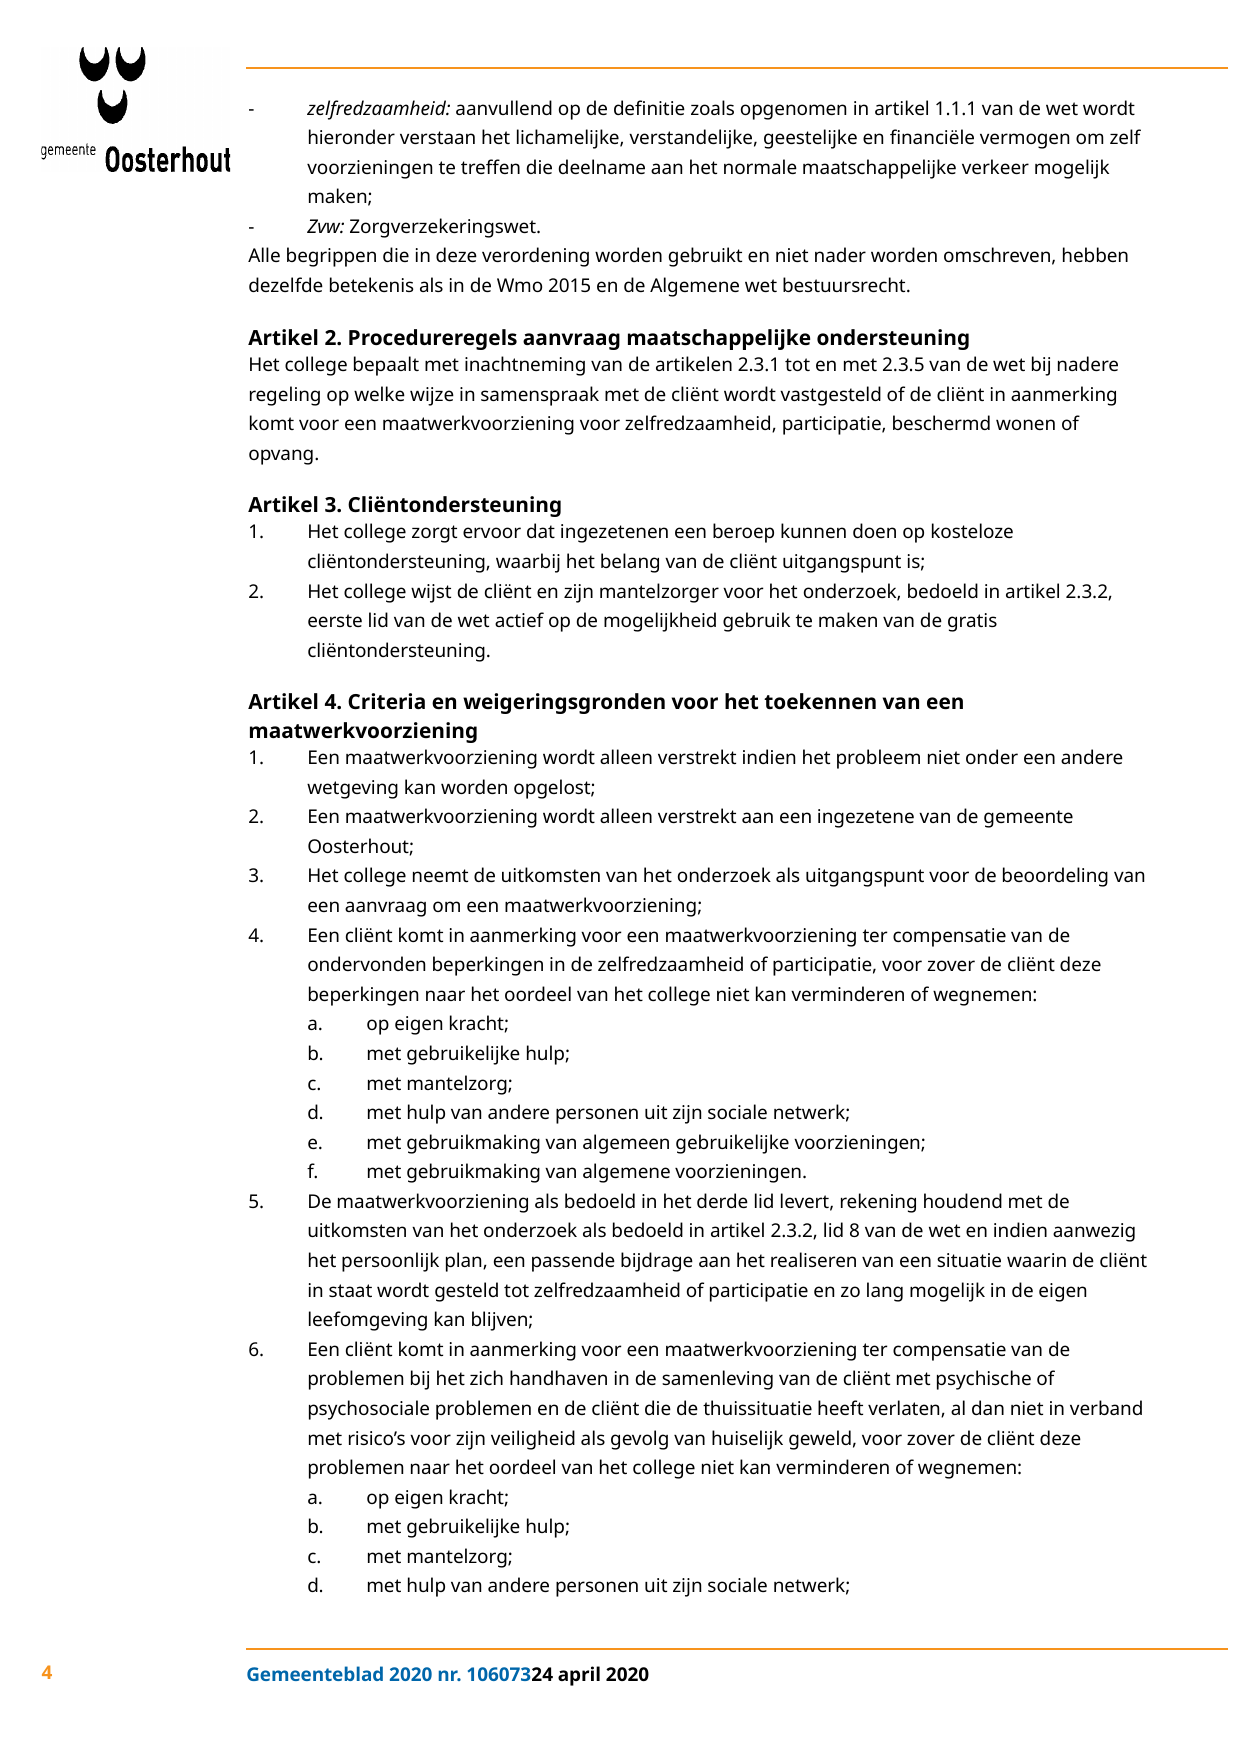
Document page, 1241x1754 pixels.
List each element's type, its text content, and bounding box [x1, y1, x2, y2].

text Artikel 4. Criteria en weigeringsgronden voor het toekennen van een maatwerkvoorziening [248, 687, 1152, 744]
text Alle begrippen die in deze verordening worden gebruikt en niet nader worden omschreven, hebben dezelfde betekenis als in de Wmo 2015 en de Algemene wet bestuursrecht. [248, 243, 1152, 298]
list op eigen kracht; [307, 1484, 1152, 1510]
list met hulp van andere personen uit zijn sociale netwerk; [307, 1573, 1152, 1598]
list met mantelzorg; [307, 1543, 1152, 1569]
list Een cliënt komt in aanmerking voor een maatwerkvoorziening ter compensatie van de ondervonden beperkingen in de zelfredzaamheid of participatie, voor zover de cliënt deze beperkingen naar het oordeel van het college niet kan verminderen of wegnemen: [248, 922, 1152, 1007]
list Zvw: Zorgverzekeringswet. [248, 213, 1152, 239]
text Artikel 2. Procedureregels aanvraag maatschappelijke ondersteuning [248, 323, 1152, 351]
list Het college neemt de uitkomsten van het onderzoek als uitgangspunt voor de beoordeling van een aanvraag om een maatwerkvoorziening; [248, 863, 1152, 918]
list Het college zorgt ervoor dat ingezetenen een beroep kunnen doen op kosteloze cliëntondersteuning, waarbij het belang van de cliënt uitgangspunt is; [248, 519, 1152, 574]
text Artikel 3. Cliëntondersteuning [248, 490, 1152, 519]
list met gebruikmaking van algemene voorzieningen. [307, 1158, 1152, 1184]
list De maatwerkvoorziening als bedoeld in het derde lid levert, rekening houdend met de uitkomsten van het onderzoek als bedoeld in artikel 2.3.2, lid 8 van de wet en indien aanwezig het persoonlijk plan, een passende bijdrage aan het realiseren van een situatie waarin de cliënt in staat wordt gesteld tot zelfredzaamheid of participatie en zo lang mogelijk in de eigen leefomgeving kan blijven; [248, 1188, 1152, 1332]
list Een maatwerkvoorziening wordt alleen verstrekt aan een ingezetene van de gemeente Oosterhout; [248, 803, 1152, 859]
list met gebruikmaking van algemeen gebruikelijke voorzieningen; [307, 1129, 1152, 1155]
list Een cliënt komt in aanmerking voor een maatwerkvoorziening ter compensatie van de problemen bij het zich handhaven in de samenleving van de cliënt met psychische of psychosociale problemen en de cliënt die de thuissituatie heeft verlaten, al dan niet in verband met risico’s voor zijn veiligheid als gevolg van huiselijk geweld, voor zover de cliënt deze problemen naar het oordeel van het college niet kan verminderen of wegnemen: [248, 1336, 1152, 1480]
text Het college bepaalt met inachtneming van de artikelen 2.3.1 tot en met 2.3.5 van de wet bij nadere regeling op welke wijze in samenspraak met de cliënt wordt vastgesteld of de cliënt in aanmerking komt voor een maatwerkvoorziening voor zelfredzaamheid, participatie, beschermd wonen of opvang. [248, 351, 1152, 466]
list met gebruikelijke hulp; [307, 1040, 1152, 1066]
list op eigen kracht; [307, 1011, 1152, 1036]
list met hulp van andere personen uit zijn sociale netwerk; [307, 1099, 1152, 1125]
list met gebruikelijke hulp; [307, 1513, 1152, 1539]
list Een maatwerkvoorziening wordt alleen verstrekt indien het probleem niet onder een andere wetgeving kan worden opgelost; [248, 744, 1152, 800]
picture [41, 47, 231, 172]
list Het college wijst de cliënt en zijn mantelzorger voor het onderzoek, bedoeld in artikel 2.3.2, eerste lid van de wet actief op de mogelijkheid gebruik te maken van de gratis cliëntondersteuning. [248, 578, 1152, 663]
list met mantelzorg; [307, 1070, 1152, 1096]
list zelfredzaamheid: aanvullend op de definitie zoals opgenomen in artikel 1.1.1 van de wet wordt hieronder verstaan het lichamelijke, verstandelijke, geestelijke en financiële vermogen om zelf voorzieningen te treffen die deelname aan het normale maatschappelijke verkeer mogelijk maken; [248, 95, 1152, 209]
